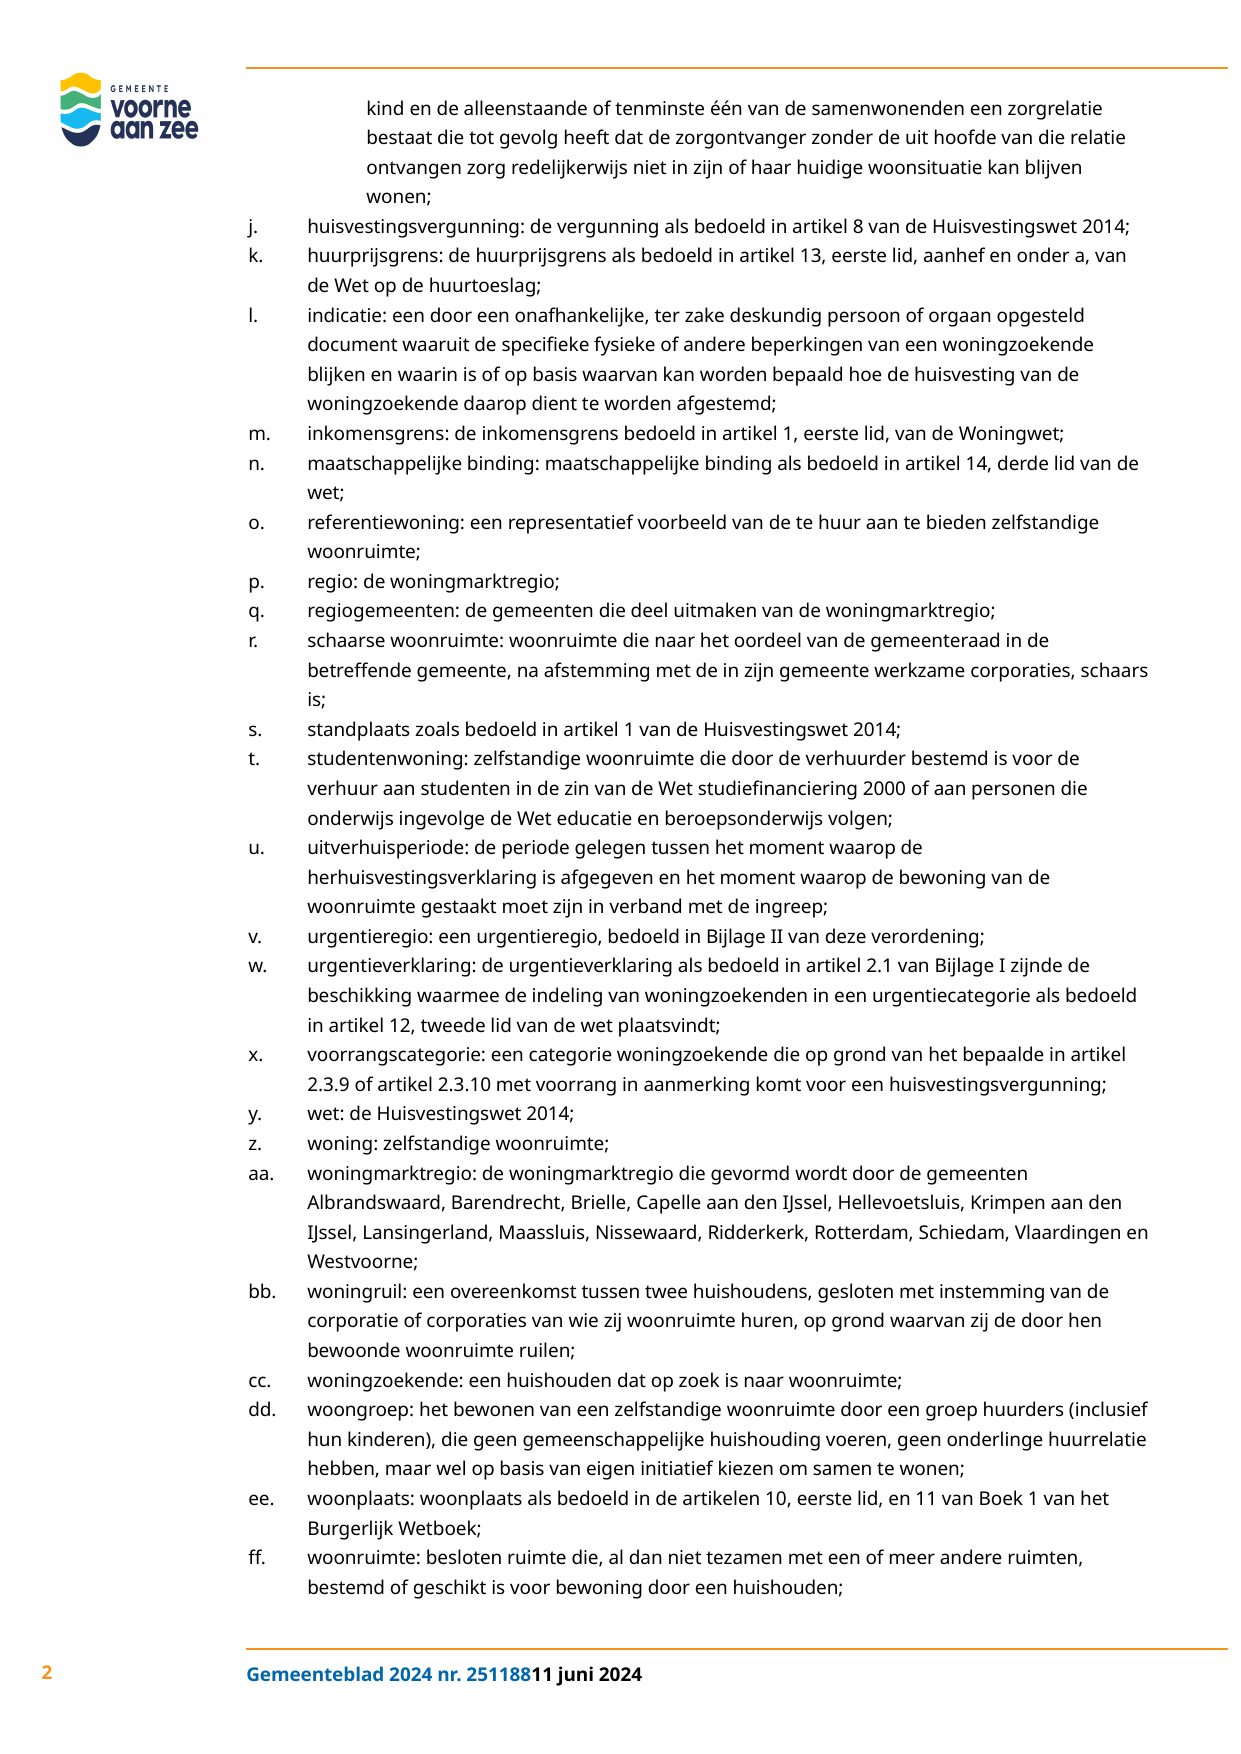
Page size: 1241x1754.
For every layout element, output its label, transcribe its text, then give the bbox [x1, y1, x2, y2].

list huurprijsgrens: de huurprijsgrens als bedoeld in artikel 13, eerste lid, aanhef en onder a, van de Wet op de huurtoeslag; [248, 243, 1152, 298]
list wet: de Huisvestingswet 2014; [248, 1101, 1152, 1126]
list voorrangscategorie: een categorie woningzoekende die op grond van het bepaalde in artikel 2.3.9 of artikel 2.3.10 met voorrang in aanmerking komt voor een huisvestingsvergunning; [248, 1041, 1152, 1097]
list uitverhuisperiode: de periode gelegen tussen het moment waarop de herhuisvestingsverklaring is afgegeven en het moment waarop de bewoning van de woonruimte gestaakt moet zijn in verband met de ingreep; [248, 834, 1152, 919]
list schaarse woonruimte: woonruimte die naar het oordeel van de gemeenteraad in de betreffende gemeente, na afstemming met de in zijn gemeente werkzame corporaties, schaars is; [248, 627, 1152, 712]
list inkomensgrens: de inkomensgrens bedoeld in artikel 1, eerste lid, van de Woningwet; [248, 420, 1152, 446]
picture [41, 47, 231, 172]
list indicatie: een door een onafhankelijke, ter zake deskundig persoon of orgaan opgesteld document waaruit de specifieke fysieke of andere beperkingen van een woningzoekende blijken en waarin is of op basis waarvan kan worden bepaald hoe de huisvesting van de woningzoekende daarop dient te worden afgestemd; [248, 302, 1152, 416]
list maatschappelijke binding: maatschappelijke binding als bedoeld in artikel 14, derde lid van de wet; [248, 450, 1152, 505]
list regio: de woningmarktregio; [248, 568, 1152, 594]
list referentiewoning: een representatief voorbeeld van de te huur aan te bieden zelfstandige woonruimte; [248, 509, 1152, 564]
list woningmarktregio: de woningmarktregio die gevormd wordt door de gemeenten Albrandswaard, Barendrecht, Brielle, Capelle aan den IJssel, Hellevoetsluis, Krimpen aan den IJssel, Lansingerland, Maassluis, Nissewaard, Ridderkerk, Rotterdam, Schiedam, Vlaardingen en Westvoorne; [248, 1160, 1152, 1274]
list woningruil: een overeenkomst tussen twee huishoudens, gesloten met instemming van de corporatie of corporaties van wie zij woonruimte huren, op grond waarvan zij de door hen bewoonde woonruimte ruilen; [248, 1278, 1152, 1363]
list urgentieverklaring: de urgentieverklaring als bedoeld in artikel 2.1 van Bijlage I zijnde de beschikking waarmee de indeling van woningzoekenden in een urgentiecategorie als bedoeld in artikel 12, tweede lid van de wet plaatsvindt; [248, 953, 1152, 1038]
list studentenwoning: zelfstandige woonruimte die door de verhuurder bestemd is voor de verhuur aan studenten in de zin van de Wet studiefinanciering 2000 of aan personen die onderwijs ingevolge de Wet educatie en beroepsonderwijs volgen; [248, 746, 1152, 831]
list urgentieregio: een urgentieregio, bedoeld in Bijlage II van deze verordening; [248, 923, 1152, 949]
list woongroep: het bewonen van een zelfstandige woonruimte door een groep huurders (inclusief hun kinderen), die geen gemeenschappelijke huishouding voeren, geen onderlinge huurrelatie hebben, maar wel op basis van eigen initiatief kiezen om samen te wonen; [248, 1396, 1152, 1481]
list kind en de alleenstaande of tenminste één van de samenwonenden een zorgrelatie bestaat die tot gevolg heeft dat de zorgontvanger zonder de uit hoofde van die relatie ontvangen zorg redelijkerwijs niet in zijn of haar huidige woonsituatie kan blijven wonen; [307, 95, 1152, 209]
list woonruimte: besloten ruimte die, al dan niet tezamen met een of meer andere ruimten, bestemd of geschikt is voor bewoning door een huishouden; [248, 1544, 1152, 1600]
list regiogemeenten: de gemeenten die deel uitmaken van de woningmarktregio; [248, 598, 1152, 623]
list standplaats zoals bedoeld in artikel 1 van de Huisvestingswet 2014; [248, 716, 1152, 742]
list huisvestingsvergunning: de vergunning als bedoeld in artikel 8 van de Huisvestingswet 2014; [248, 213, 1152, 239]
list woning: zelfstandige woonruimte; [248, 1130, 1152, 1156]
list woningzoekende: een huishouden dat op zoek is naar woonruimte; [248, 1367, 1152, 1393]
list woonplaats: woonplaats als bedoeld in de artikelen 10, eerste lid, en 11 van Boek 1 van het Burgerlijk Wetboek; [248, 1485, 1152, 1541]
